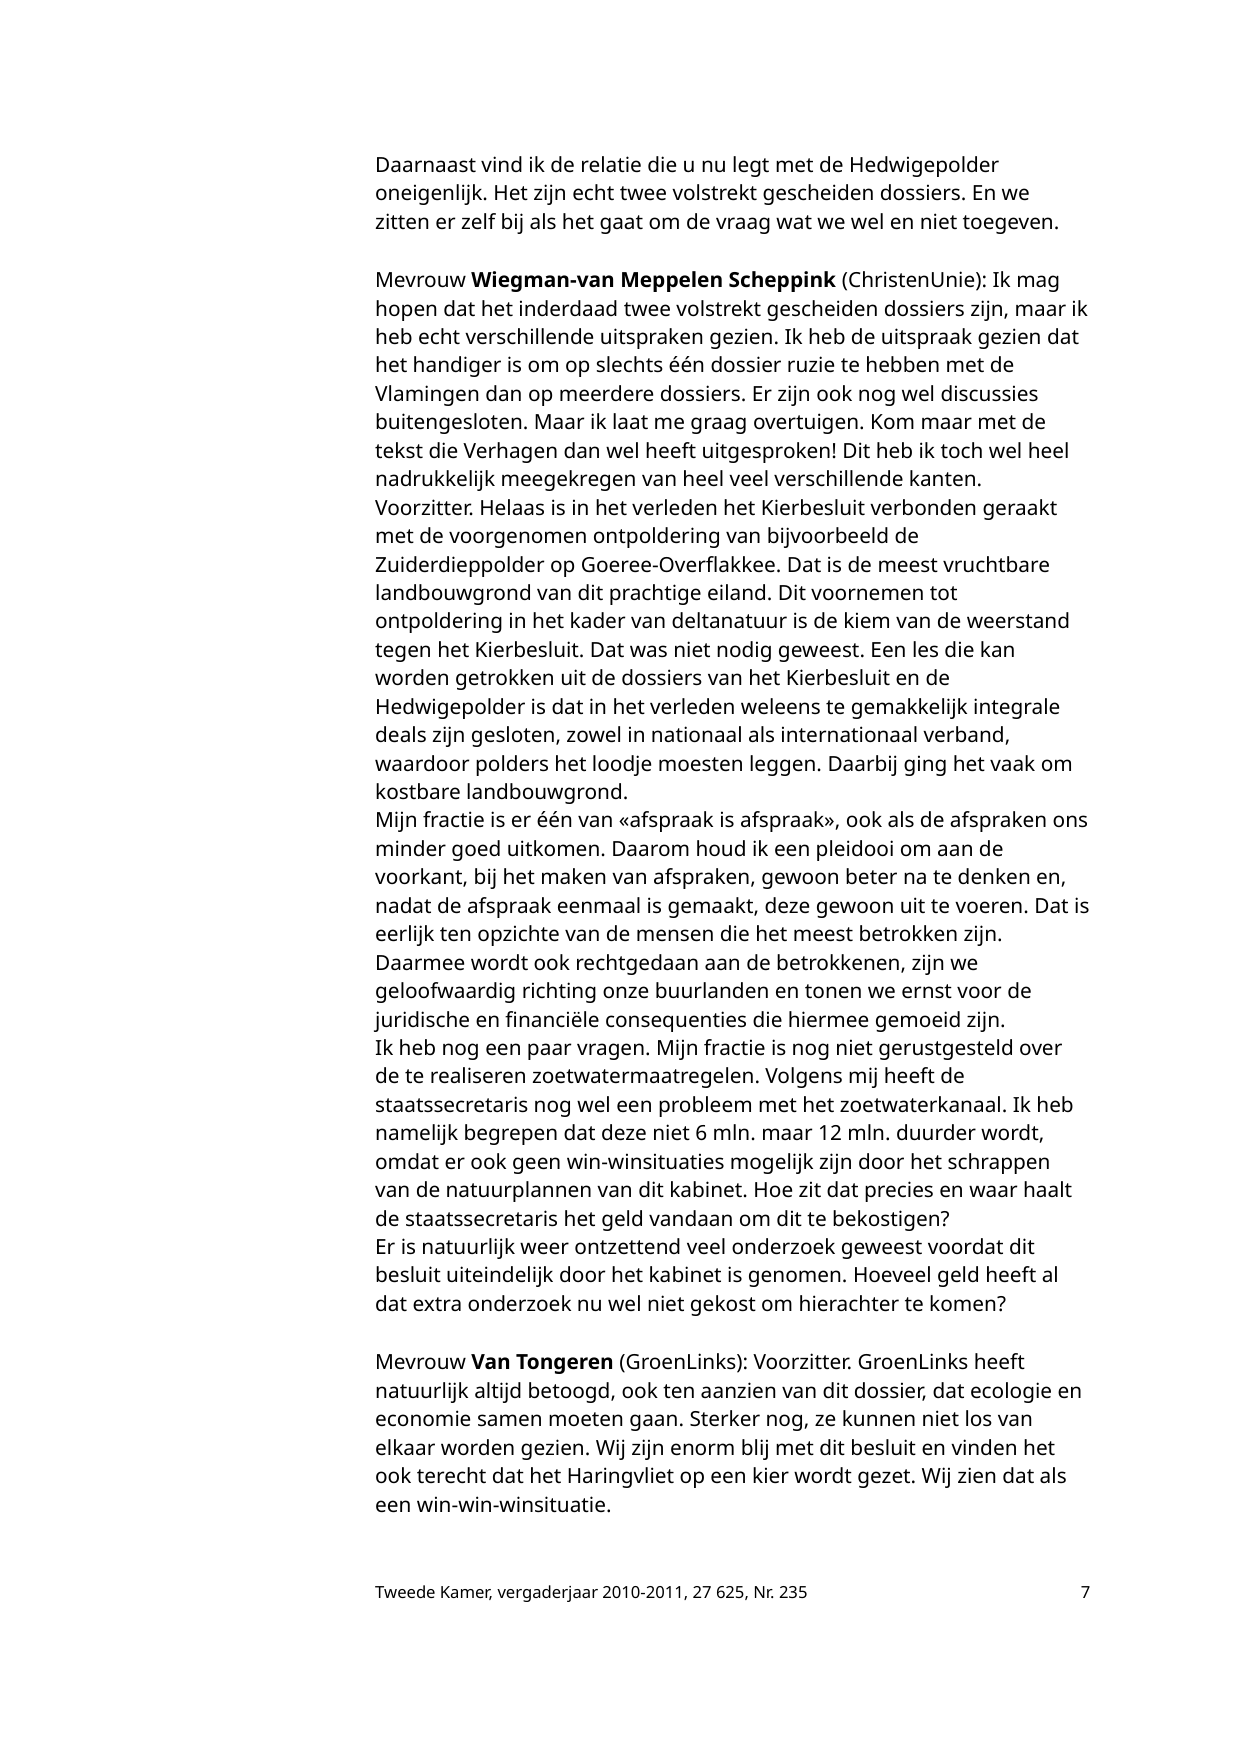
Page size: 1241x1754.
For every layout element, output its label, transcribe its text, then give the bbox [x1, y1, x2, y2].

text Er is natuurlijk weer ontzettend veel onderzoek geweest voordat dit besluit uiteindelijk door het kabinet is genomen. Hoeveel geld heeft al dat extra onderzoek nu wel niet gekost om hierachter te komen? [375, 1232, 1090, 1317]
text Ik heb nog een paar vragen. Mijn fractie is nog niet gerustgesteld over de te realiseren zoetwatermaatregelen. Volgens mij heeft de staatssecretaris nog wel een probleem met het zoetwaterkanaal. Ik heb namelijk begrepen dat deze niet 6 mln. maar 12 mln. duurder wordt, omdat er ook geen win-winsituaties mogelijk zijn door het schrappen van de natuurplannen van dit kabinet. Hoe zit dat precies en waar haalt de staatssecretaris het geld vandaan om dit te bekostigen? [375, 1033, 1090, 1232]
text Daarnaast vind ik de relatie die u nu legt met de Hedwigepolder oneigenlijk. Het zijn echt twee volstrekt gescheiden dossiers. En we zitten er zelf bij als het gaat om de vraag wat we wel en niet toegeven. [375, 150, 1090, 235]
text Mijn fractie is er één van «afspraak is afspraak», ook als de afspraken ons minder goed uitkomen. Daarom houd ik een pleidooi om aan de voorkant, bij het maken van afspraken, gewoon beter na te denken en, nadat de afspraak eenmaal is gemaakt, deze gewoon uit te voeren. Dat is eerlijk ten opzichte van de mensen die het meest betrokken zijn. Daarmee wordt ook rechtgedaan aan de betrokkenen, zijn we geloofwaardig richting onze buurlanden en tonen we ernst voor de juridische en financiële consequenties die hiermee gemoeid zijn. [375, 806, 1090, 1033]
text Mevrouw Van Tongeren (GroenLinks): Voorzitter. GroenLinks heeft natuurlijk altijd betoogd, ook ten aanzien van dit dossier, dat ecologie en economie samen moeten gaan. Sterker nog, ze kunnen niet los van elkaar worden gezien. Wij zijn enorm blij met dit besluit en vinden het ook terecht dat het Haringvliet op een kier wordt gezet. Wij zien dat als een win-win-winsituatie. [375, 1347, 1090, 1518]
text Mevrouw Wiegman-van Meppelen Scheppink (ChristenUnie): Ik mag hopen dat het inderdaad twee volstrekt gescheiden dossiers zijn, maar ik heb echt verschillende uitspraken gezien. Ik heb de uitspraak gezien dat het handiger is om op slechts één dossier ruzie te hebben met de Vlamingen dan op meerdere dossiers. Er zijn ook nog wel discussies buitengesloten. Maar ik laat me graag overtuigen. Kom maar met de tekst die Verhagen dan wel heeft uitgesproken! Dit heb ik toch wel heel nadrukkelijk meegekregen van heel veel verschillende kanten. [375, 265, 1090, 493]
text Voorzitter. Helaas is in het verleden het Kierbesluit verbonden geraakt met de voorgenomen ontpoldering van bijvoorbeeld de Zuiderdieppolder op Goeree-Overflakkee. Dat is de meest vruchtbare landbouwgrond van dit prachtige eiland. Dit voornemen tot ontpoldering in het kader van deltanatuur is de kiem van de weerstand tegen het Kierbesluit. Dat was niet nodig geweest. Een les die kan worden getrokken uit de dossiers van het Kierbesluit en de Hedwigepolder is dat in het verleden weleens te gemakkelijk integrale deals zijn gesloten, zowel in nationaal als internationaal verband, waardoor polders het loodje moesten leggen. Daarbij ging het vaak om kostbare landbouwgrond. [375, 493, 1090, 806]
